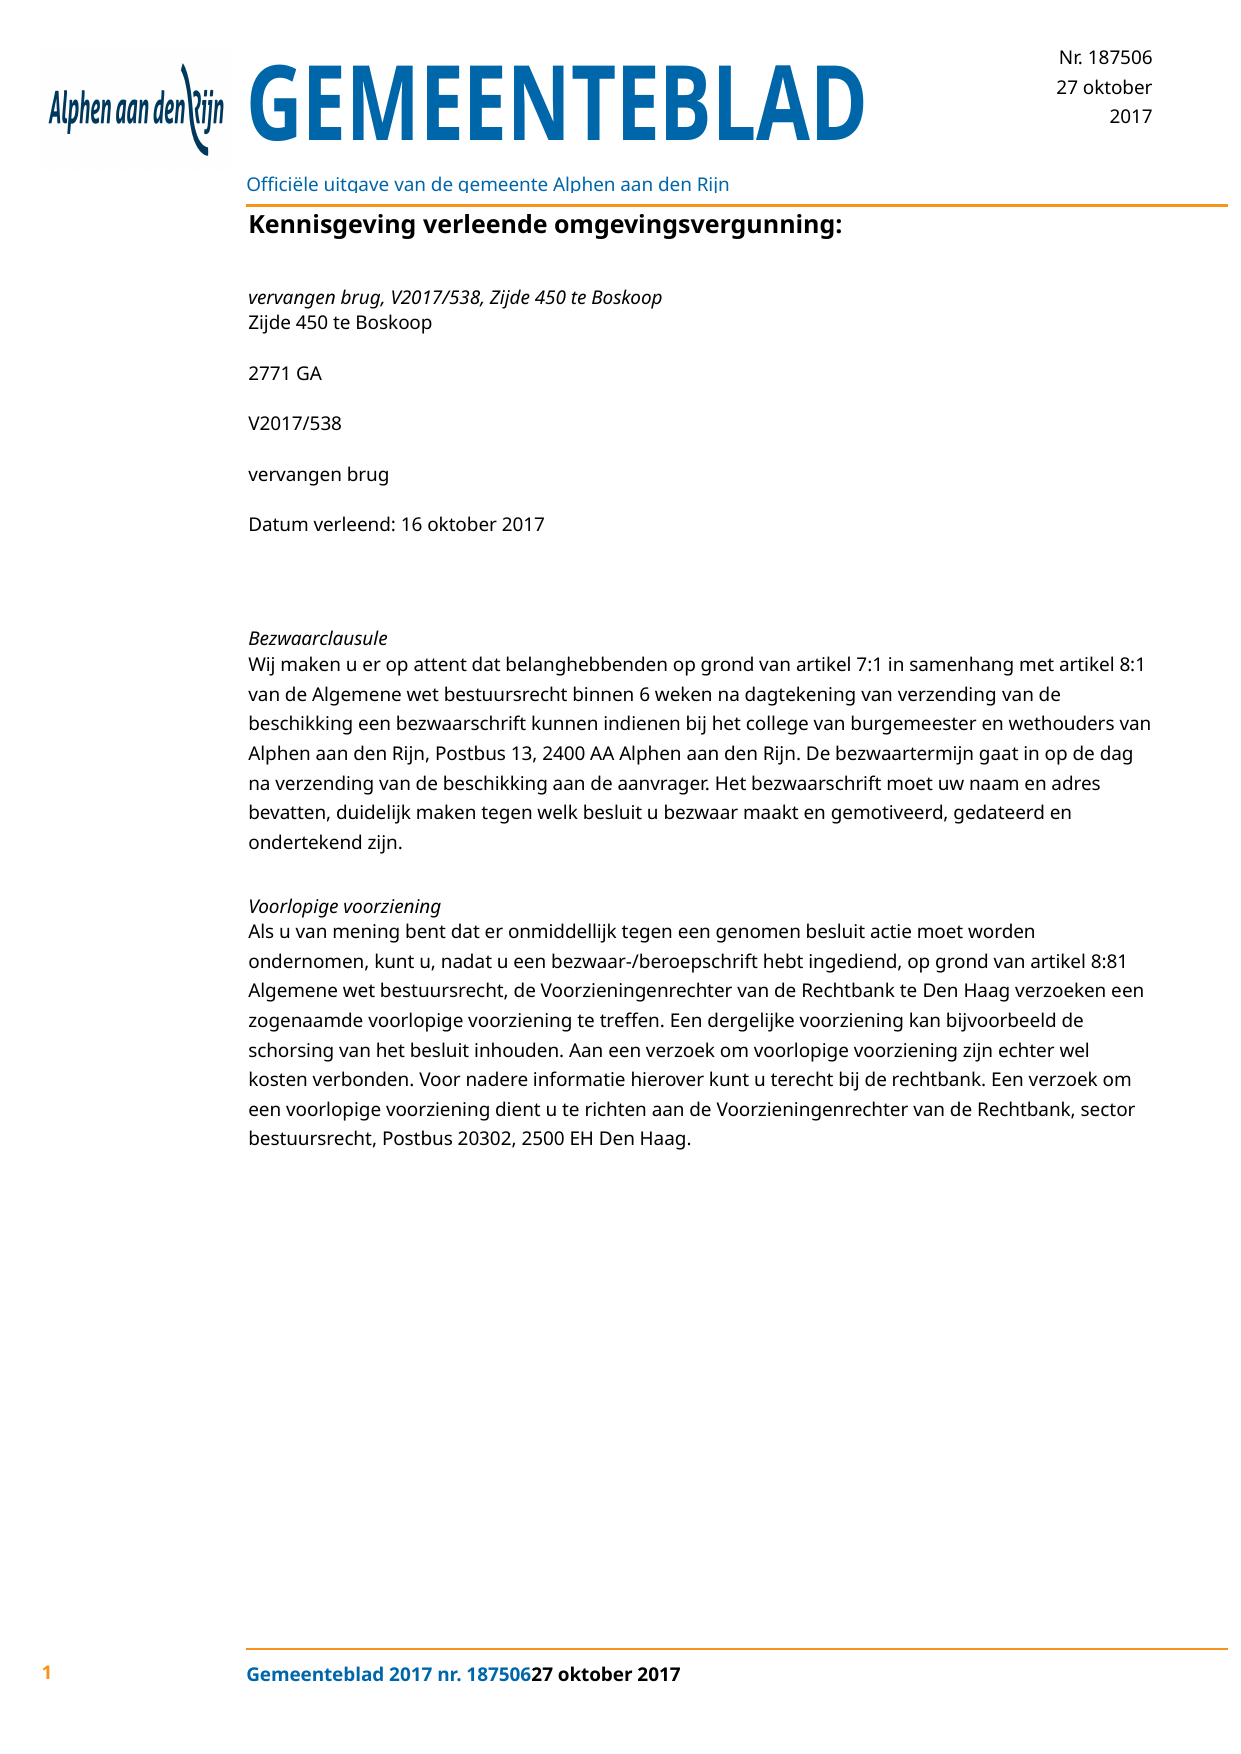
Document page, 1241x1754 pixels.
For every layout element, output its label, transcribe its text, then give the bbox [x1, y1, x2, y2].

picture [41, 47, 231, 172]
text vervangen brug [248, 461, 1152, 487]
text Kennisgeving verleende omgevingsvergunning: [248, 207, 1152, 241]
text Wij maken u er op attent dat belanghebbenden op grond van artikel 7:1 in samenhang met artikel 8:1 van de Algemene wet bestuursrecht binnen 6 weken na dagtekening van verzending van de beschikking een bezwaarschrift kunnen indienen bij het college van burgemeester en wethouders van Alphen aan den Rijn, Postbus 13, 2400 AA Alphen aan den Rijn. De bezwaartermijn gaat in op de dag na verzending van de beschikking aan de aanvrager. Het bezwaarschrift moet uw naam en adres bevatten, duidelijk maken tegen welk besluit u bezwaar maakt en gemotiveerd, gedateerd en ondertekend zijn. [248, 651, 1152, 854]
text 2771 GA [248, 360, 1152, 386]
text V2017/538 [248, 410, 1152, 436]
text Bezwaarclausule [248, 626, 1152, 651]
text Als u van mening bent dat er onmiddellijk tegen een genomen besluit actie moet worden ondernomen, kunt u, nadat u een bezwaar-/beroepschrift hebt ingediend, op grond van artikel 8:81 Algemene wet bestuursrecht, de Voorzieningenrechter van de Rechtbank te Den Haag verzoeken een zogenaamde voorlopige voorziening te treffen. Een dergelijke voorziening kan bijvoorbeeld de schorsing van het besluit inhouden. Aan een verzoek om voorlopige voorziening zijn echter wel kosten verbonden. Voor nadere informatie hierover kunt u terecht bij de rechtbank. Een verzoek om een voorlopige voorziening dient u te richten aan de Voorzieningenrechter van de Rechtbank, sector bestuursrecht, Postbus 20302, 2500 EH Den Haag. [248, 918, 1152, 1151]
text Voorlopige voorziening [248, 893, 1152, 918]
text Datum verleend: 16 oktober 2017 [248, 511, 1152, 537]
text vervangen brug, V2017/538, Zijde 450 te Boskoop [248, 284, 1152, 309]
text Zijde 450 te Boskoop [248, 309, 1152, 335]
